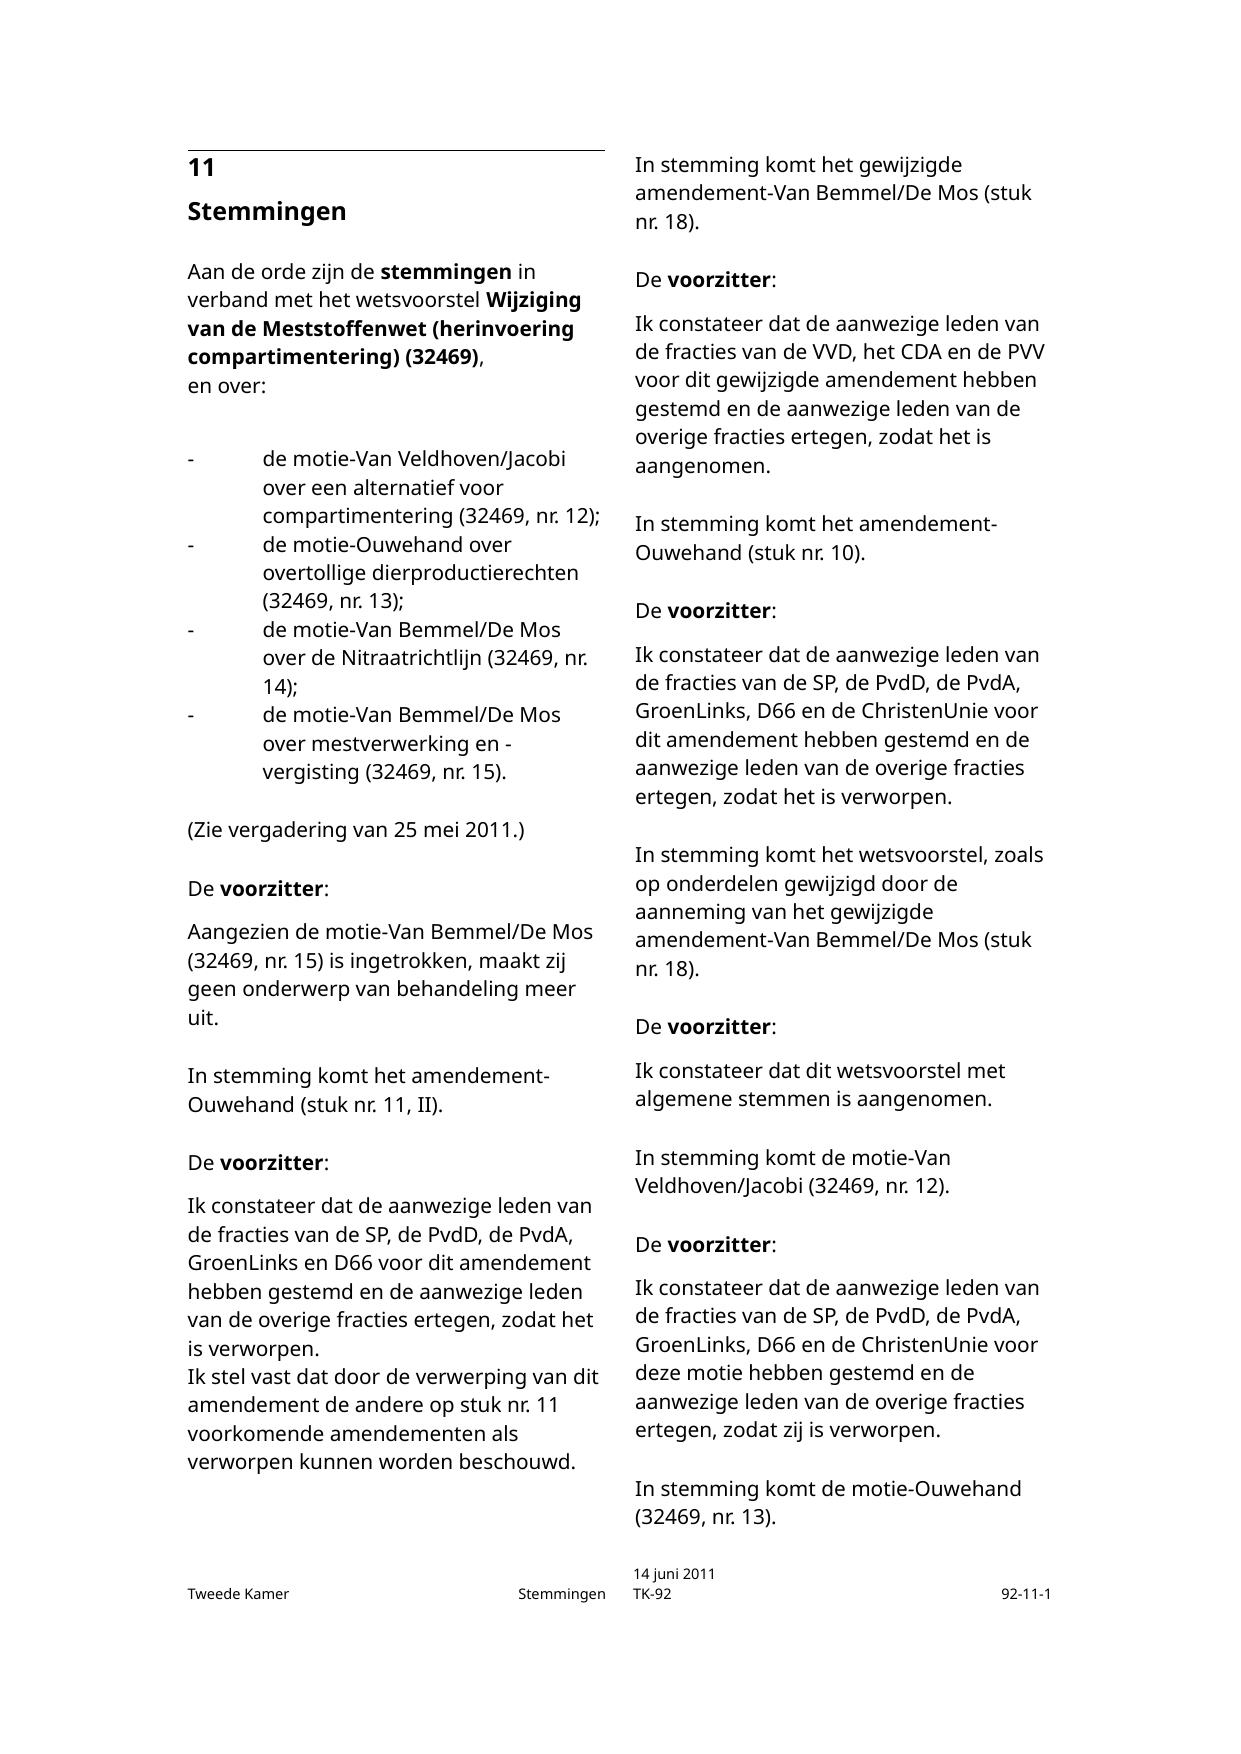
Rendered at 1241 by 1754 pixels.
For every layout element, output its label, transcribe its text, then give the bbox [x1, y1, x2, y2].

text 11 [187, 151, 605, 184]
text De voorzitter: [187, 874, 605, 902]
list de motie-Van Veldhoven/Jacobi over een alternatief voor compartimentering (32469, nr. 12); [187, 444, 605, 530]
text De voorzitter: [635, 1230, 1053, 1258]
text In stemming komt het gewijzigde amendement-Van Bemmel/De Mos (stuk nr. 18). [635, 150, 1053, 235]
text Ik constateer dat de aanwezige leden van de fracties van de SP, de PvdD, de PvdA, GroenLinks, D66 en de ChristenUnie voor deze motie hebben gestemd en de aanwezige leden van de overige fracties ertegen, zodat zij is verworpen. [635, 1273, 1053, 1444]
text (Zie vergadering van 25 mei 2011.) [187, 816, 605, 844]
text De voorzitter: [635, 1012, 1053, 1041]
text In stemming komt de motie-Van Veldhoven/Jacobi (32469, nr. 12). [635, 1143, 1053, 1200]
text Ik constateer dat dit wetsvoorstel met algemene stemmen is aangenomen. [635, 1056, 1053, 1113]
text Aangezien de motie-Van Bemmel/De Mos (32469, nr. 15) is ingetrokken, maakt zij geen onderwerp van behandeling meer uit. [187, 917, 605, 1031]
text In stemming komt het amendement-Ouwehand (stuk nr. 10). [635, 509, 1053, 566]
text Ik constateer dat de aanwezige leden van de fracties van de SP, de PvdD, de PvdA, GroenLinks en D66 voor dit amendement hebben gestemd en de aanwezige leden van de overige fracties ertegen, zodat het is verworpen. [187, 1192, 605, 1362]
list de motie-Van Bemmel/De Mos over de Nitraatrichtlijn (32469, nr. 14); [187, 615, 605, 700]
text In stemming komt het amendement-Ouwehand (stuk nr. 11, II). [187, 1061, 605, 1118]
text Aan de orde zijn de stemmingen in verband met het wetsvoorstel Wijziging van de Meststoffenwet (herinvoering compartimentering) (32469), [187, 257, 605, 371]
text In stemming komt het wetsvoorstel, zoals op onderdelen gewijzigd door de aanneming van het gewijzigde amendement-Van Bemmel/De Mos (stuk nr. 18). [635, 840, 1053, 982]
text De voorzitter: [635, 265, 1053, 294]
list de motie-Van Bemmel/De Mos over mestverwerking en -vergisting (32469, nr. 15). [187, 700, 605, 786]
text De voorzitter: [635, 596, 1053, 625]
list de motie-Ouwehand over overtollige dierproductierechten (32469, nr. 13); [187, 530, 605, 615]
text Ik constateer dat de aanwezige leden van de fracties van de VVD, het CDA en de PVV voor dit gewijzigde amendement hebben gestemd en de aanwezige leden van de overige fracties ertegen, zodat het is aangenomen. [635, 309, 1053, 479]
text en over: [187, 371, 605, 399]
text Ik constateer dat de aanwezige leden van de fracties van de SP, de PvdD, de PvdA, GroenLinks, D66 en de ChristenUnie voor dit amendement hebben gestemd en de aanwezige leden van de overige fracties ertegen, zodat het is verworpen. [635, 640, 1053, 810]
text De voorzitter: [187, 1148, 605, 1177]
text Ik stel vast dat door de verwerping van dit amendement de andere op stuk nr. 11 voorkomende amendementen als verworpen kunnen worden beschouwd. [187, 1362, 605, 1476]
text Stemmingen [187, 193, 605, 227]
text In stemming komt de motie-Ouwehand (32469, nr. 13). [635, 1474, 1053, 1531]
